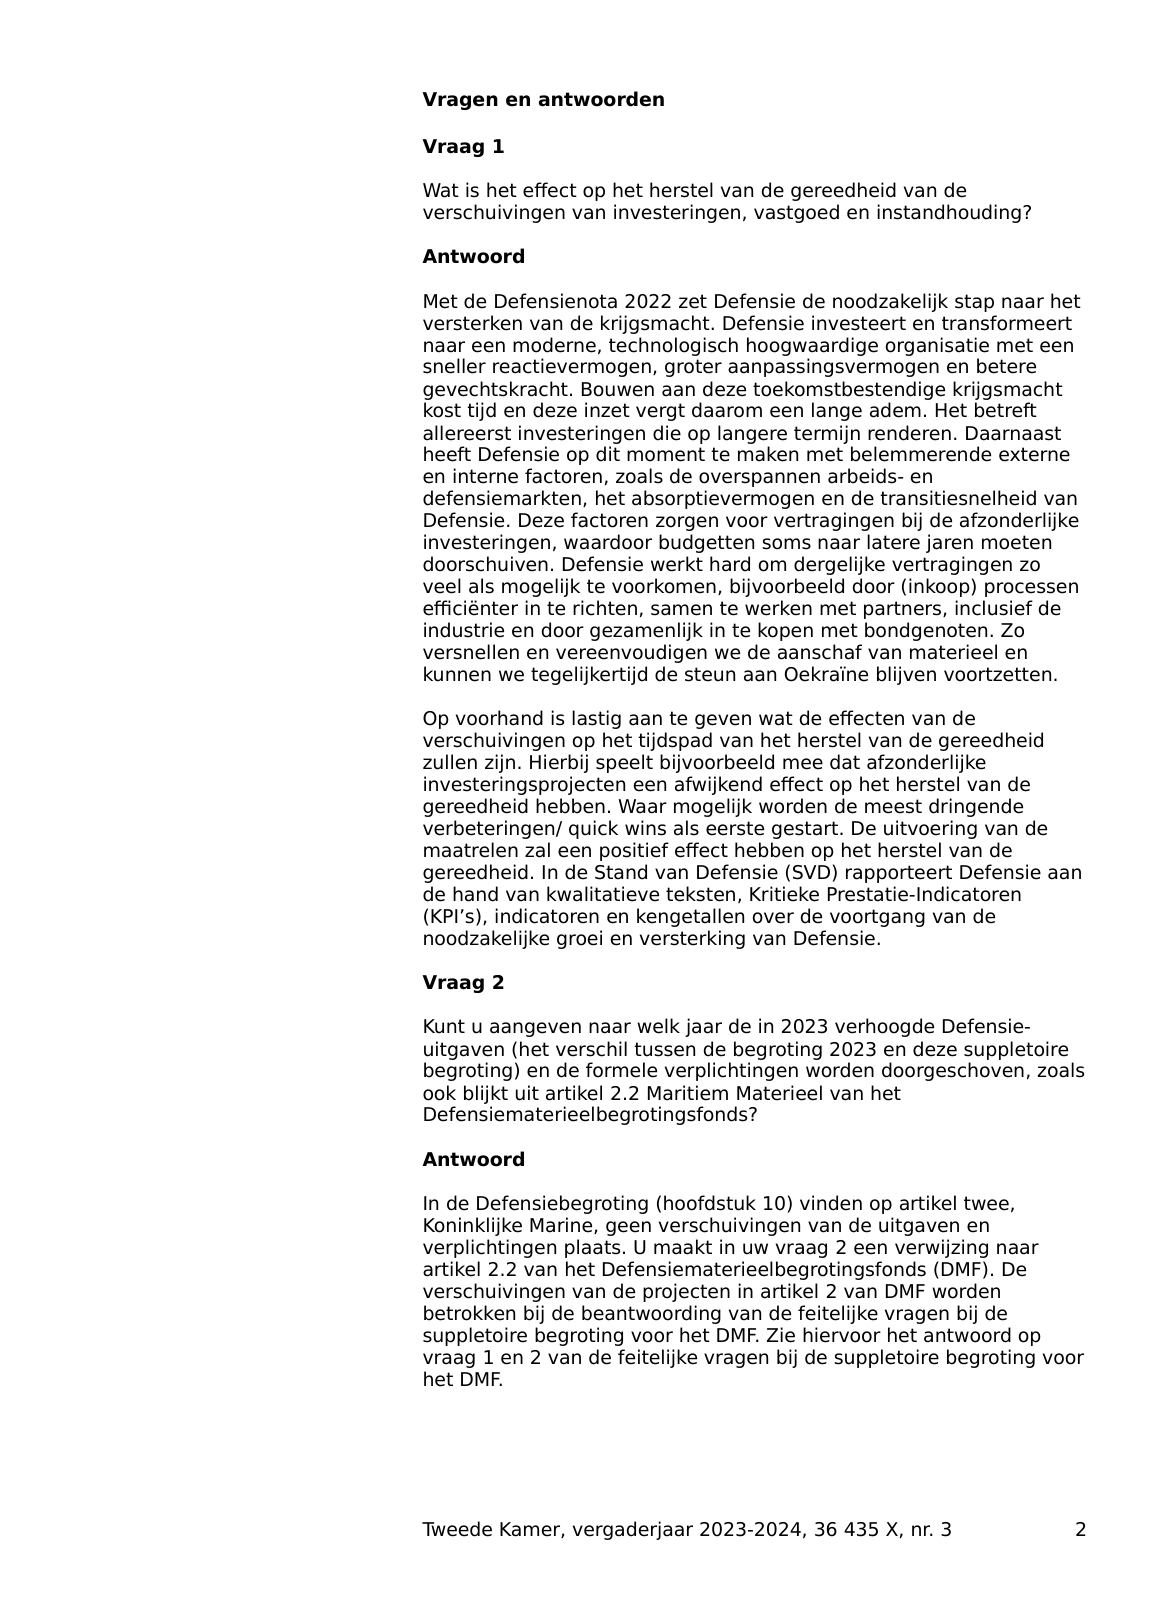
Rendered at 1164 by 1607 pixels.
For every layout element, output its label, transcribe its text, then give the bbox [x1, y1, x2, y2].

text Kunt u aangeven naar welk jaar de in 2023 verhoogde Defensie-uitgaven (het verschil tussen de begroting 2023 en deze suppletoire begroting) en de formele verplichtingen worden doorgeschoven, zoals ook blijkt uit artikel 2.2 Maritiem Materieel van het Defensiematerieelbegrotingsfonds? [422, 1016, 1087, 1126]
subtitle Vraag 2 [422, 972, 1087, 994]
subtitle Vraag 1 [422, 136, 1087, 158]
subtitle Antwoord [422, 246, 1087, 268]
text Met de Defensienota 2022 zet Defensie de noodzakelijk stap naar het versterken van de krijgsmacht. Defensie investeert en transformeert naar een moderne, technologisch hoogwaardige organisatie met een sneller reactievermogen, groter aanpassingsvermogen en betere gevechtskracht. Bouwen aan deze toekomstbestendige krijgsmacht kost tijd en deze inzet vergt daarom een lange adem. Het betreft allereerst investeringen die op langere termijn renderen. Daarnaast heeft Defensie op dit moment te maken met belemmerende externe en interne factoren, zoals de overspannen arbeids- en defensiemarkten, het absorptievermogen en de transitiesnelheid van Defensie. Deze factoren zorgen voor vertragingen bij de afzonderlijke investeringen, waardoor budgetten soms naar latere jaren moeten doorschuiven. Defensie werkt hard om dergelijke vertragingen zo veel als mogelijk te voorkomen, bijvoorbeeld door (inkoop) processen efficiënter in te richten, samen te werken met partners, inclusief de industrie en door gezamenlijk in te kopen met bondgenoten. Zo versnellen en vereenvoudigen we de aanschaf van materieel en kunnen we tegelijkertijd de steun aan Oekraïne blijven voortzetten. [422, 291, 1087, 686]
text Wat is het effect op het herstel van de gereedheid van de verschuivingen van investeringen, vastgoed en instandhouding? [422, 180, 1087, 224]
subtitle Vragen en antwoorden [422, 89, 1087, 111]
subtitle Antwoord [422, 1148, 1087, 1171]
text In de Defensiebegroting (hoofdstuk 10) vinden op artikel twee, Koninklijke Marine, geen verschuivingen van de uitgaven en verplichtingen plaats. U maakt in uw vraag 2 een verwijzing naar artikel 2.2 van het Defensiematerieelbegrotingsfonds (DMF). De verschuivingen van de projecten in artikel 2 van DMF worden betrokken bij de beantwoording van de feitelijke vragen bij de suppletoire begroting voor het DMF. Zie hiervoor het antwoord op vraag 1 en 2 van de feitelijke vragen bij de suppletoire begroting voor het DMF. [422, 1193, 1087, 1391]
text Op voorhand is lastig aan te geven wat de effecten van de verschuivingen op het tijdspad van het herstel van de gereedheid zullen zijn. Hierbij speelt bijvoorbeeld mee dat afzonderlijke investeringsprojecten een afwijkend effect op het herstel van de gereedheid hebben. Waar mogelijk worden de meest dringende verbeteringen/ quick wins als eerste gestart. De uitvoering van de maatrelen zal een positief effect hebben op het herstel van de gereedheid. In de Stand van Defensie (SVD) rapporteert Defensie aan de hand van kwalitatieve teksten, Kritieke Prestatie-Indicatoren (KPI’s), indicatoren en kengetallen over de voortgang van de noodzakelijke groei en versterking van Defensie. [422, 708, 1087, 950]
